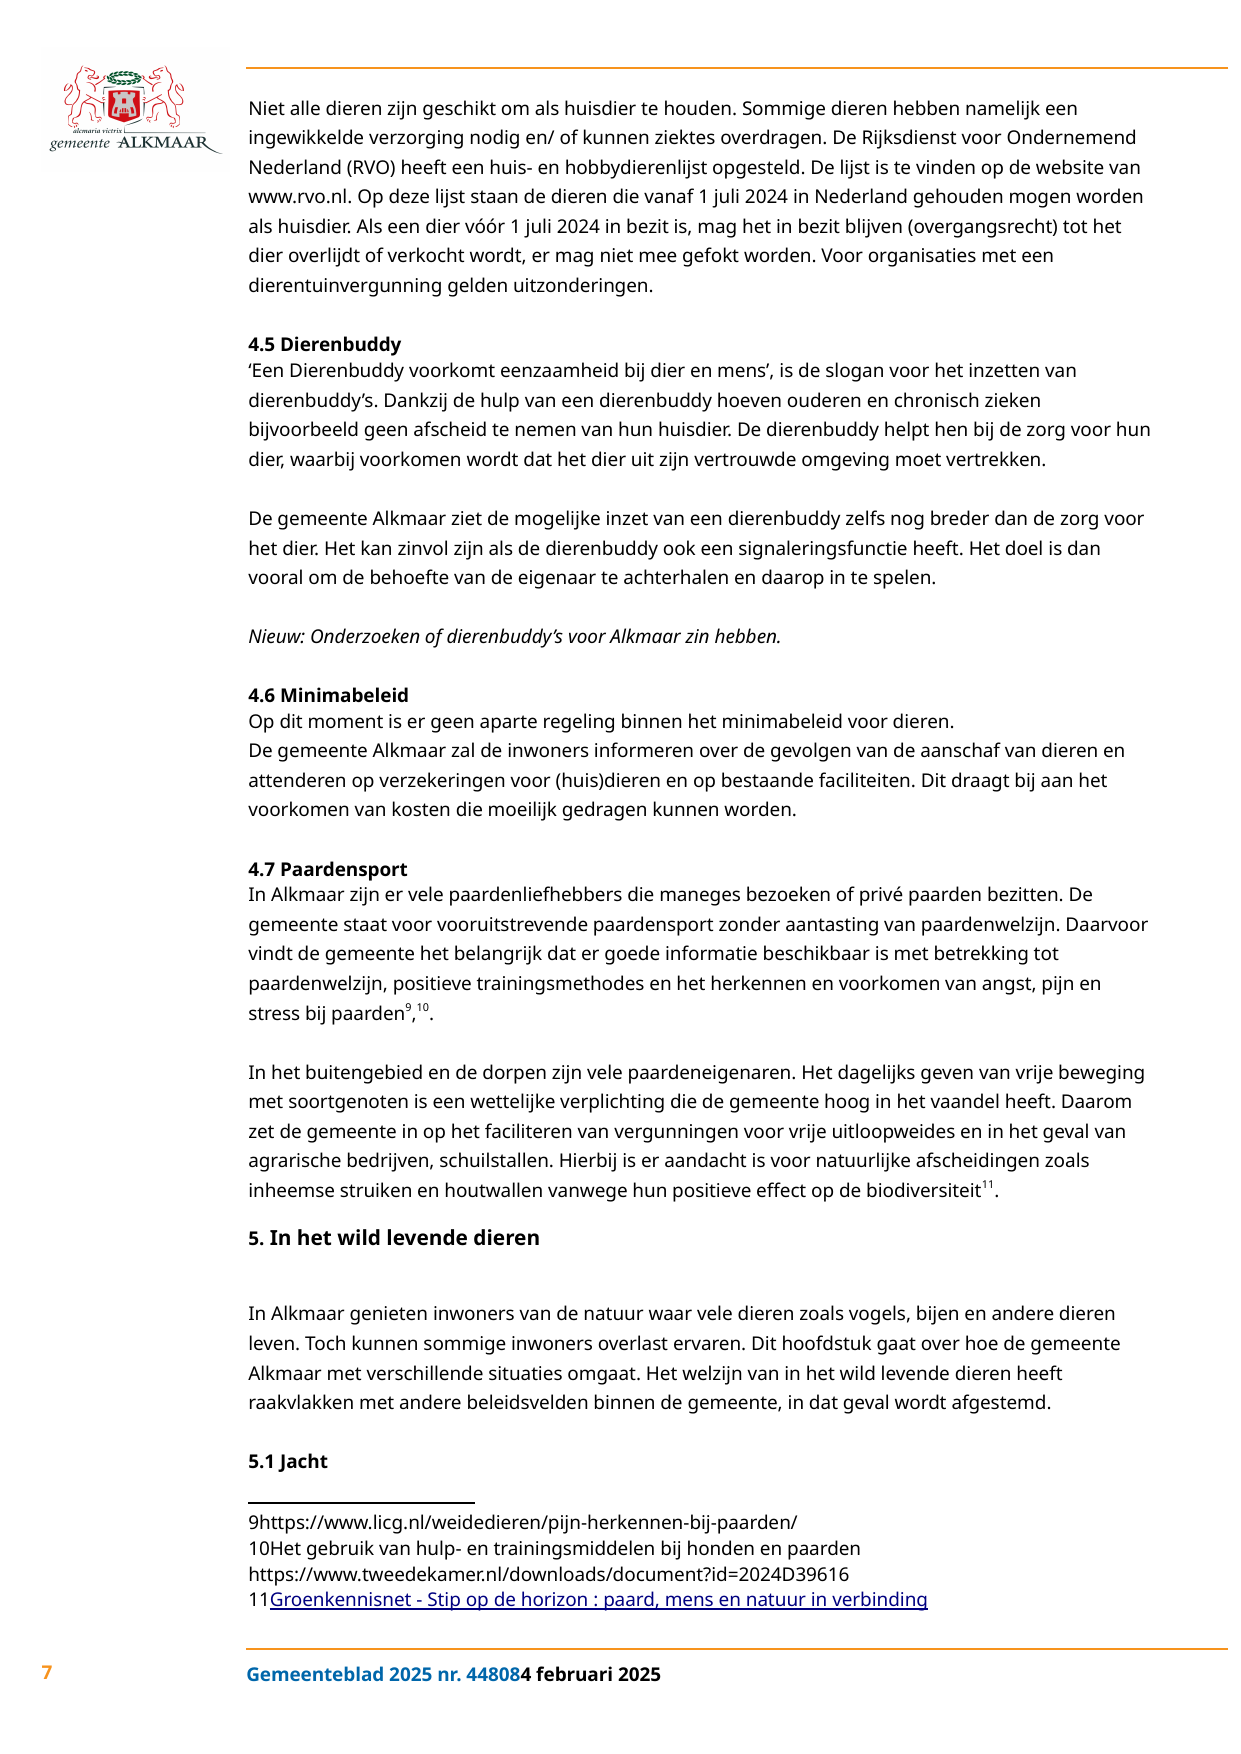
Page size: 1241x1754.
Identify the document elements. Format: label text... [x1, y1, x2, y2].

table_header Nieuw: Onderzoeken of dierenbuddy’s voor Alkmaar zin hebben. [248, 624, 1152, 649]
text In het buitengebied en de dorpen zijn vele paardeneigenaren. Het dagelijks geven van vrije beweging met soortgenoten is een wettelijke verplichting die de gemeente hoog in het vaandel heeft. Daarom zet de gemeente in op het faciliteren van vergunningen voor vrije uitloopweides en in het geval van agrarische bedrijven, schuilstallen. Hierbij is er aandacht is voor natuurlijke afscheidingen zoals inheemse struiken en houtwallen vanwege hun positieve effect op de biodiversiteit. [248, 1059, 1152, 1203]
text 4.6 Minimabeleid [248, 682, 1152, 708]
text 5.1 Jacht [248, 1448, 1152, 1474]
text Het gebruik van hulp- en trainingsmiddelen bij honden en paarden https://www.tweedekamer.nl/downloads/document?id=2024D39616 [248, 1535, 1152, 1586]
text De gemeente Alkmaar ziet de mogelijke inzet van een dierenbuddy zelfs nog breder dan de zorg voor het dier. Het kan zinvol zijn als de dierenbuddy ook een signaleringsfunctie heeft. Het doel is dan vooral om de behoefte van de eigenaar te achterhalen en daarop in te spelen. [248, 505, 1152, 590]
text ‘Een Dierenbuddy voorkomt eenzaamheid bij dier en mens’, is de slogan voor het inzetten van dierenbuddy’s. Dankzij de hulp van een dierenbuddy hoeven ouderen en chronisch zieken bijvoorbeeld geen afscheid te nemen van hun huisdier. De dierenbuddy helpt hen bij de zorg voor hun dier, waarbij voorkomen wordt dat het dier uit zijn vertrouwde omgeving moet vertrekken. [248, 357, 1152, 472]
picture [41, 47, 231, 172]
text Groenkennisnet - Stip op de horizon : paard, mens en natuur in verbinding [248, 1586, 1152, 1612]
text De gemeente Alkmaar zal de inwoners informeren over de gevolgen van de aanschaf van dieren en attenderen op verzekeringen voor (huis)dieren en op bestaande faciliteiten. Dit draagt bij aan het voorkomen van kosten die moeilijk gedragen kunnen worden. [248, 737, 1152, 822]
text In Alkmaar zijn er vele paardenliefhebbers die maneges bezoeken of privé paarden bezitten. De gemeente staat voor vooruitstrevende paardensport zonder aantasting van paardenwelzijn. Daarvoor vindt de gemeente het belangrijk dat er goede informatie beschikbaar is met betrekking tot paardenwelzijn, positieve trainingsmethodes en het herkennen en voorkomen van angst, pijn en stress bij paarden,. [248, 881, 1152, 1026]
text In Alkmaar genieten inwoners van de natuur waar vele dieren zoals vogels, bijen en andere dieren leven. Toch kunnen sommige inwoners overlast ervaren. Dit hoofdstuk gaat over hoe de gemeente Alkmaar met verschillende situaties omgaat. Het welzijn van in het wild levende dieren heeft raakvlakken met andere beleidsvelden binnen de gemeente, in dat geval wordt afgestemd. [248, 1301, 1152, 1415]
text 4.5 Dierenbuddy [248, 331, 1152, 357]
text https://www.licg.nl/weidedieren/pijn-herkennen-bij-paarden/ [248, 1509, 1152, 1535]
text Op dit moment is er geen aparte regeling binnen het minimabeleid voor dieren. [248, 708, 1152, 733]
text 5. In het wild levende dieren [248, 1223, 1152, 1251]
text Niet alle dieren zijn geschikt om als huisdier te houden. Sommige dieren hebben namelijk een ingewikkelde verzorging nodig en/ of kunnen ziektes overdragen. De Rijksdienst voor Ondernemend Nederland (RVO) heeft een huis- en hobbydierenlijst opgesteld. De lijst is te vinden op de website van www.rvo.nl. Op deze lijst staan de dieren die vanaf 1 juli 2024 in Nederland gehouden mogen worden als huisdier. Als een dier vóór 1 juli 2024 in bezit is, mag het in bezit blijven (overgangsrecht) tot het dier overlijdt of verkocht wordt, er mag niet mee gefokt worden. Voor organisaties met een dierentuinvergunning gelden uitzonderingen. [248, 95, 1152, 298]
text 4.7 Paardensport [248, 856, 1152, 881]
